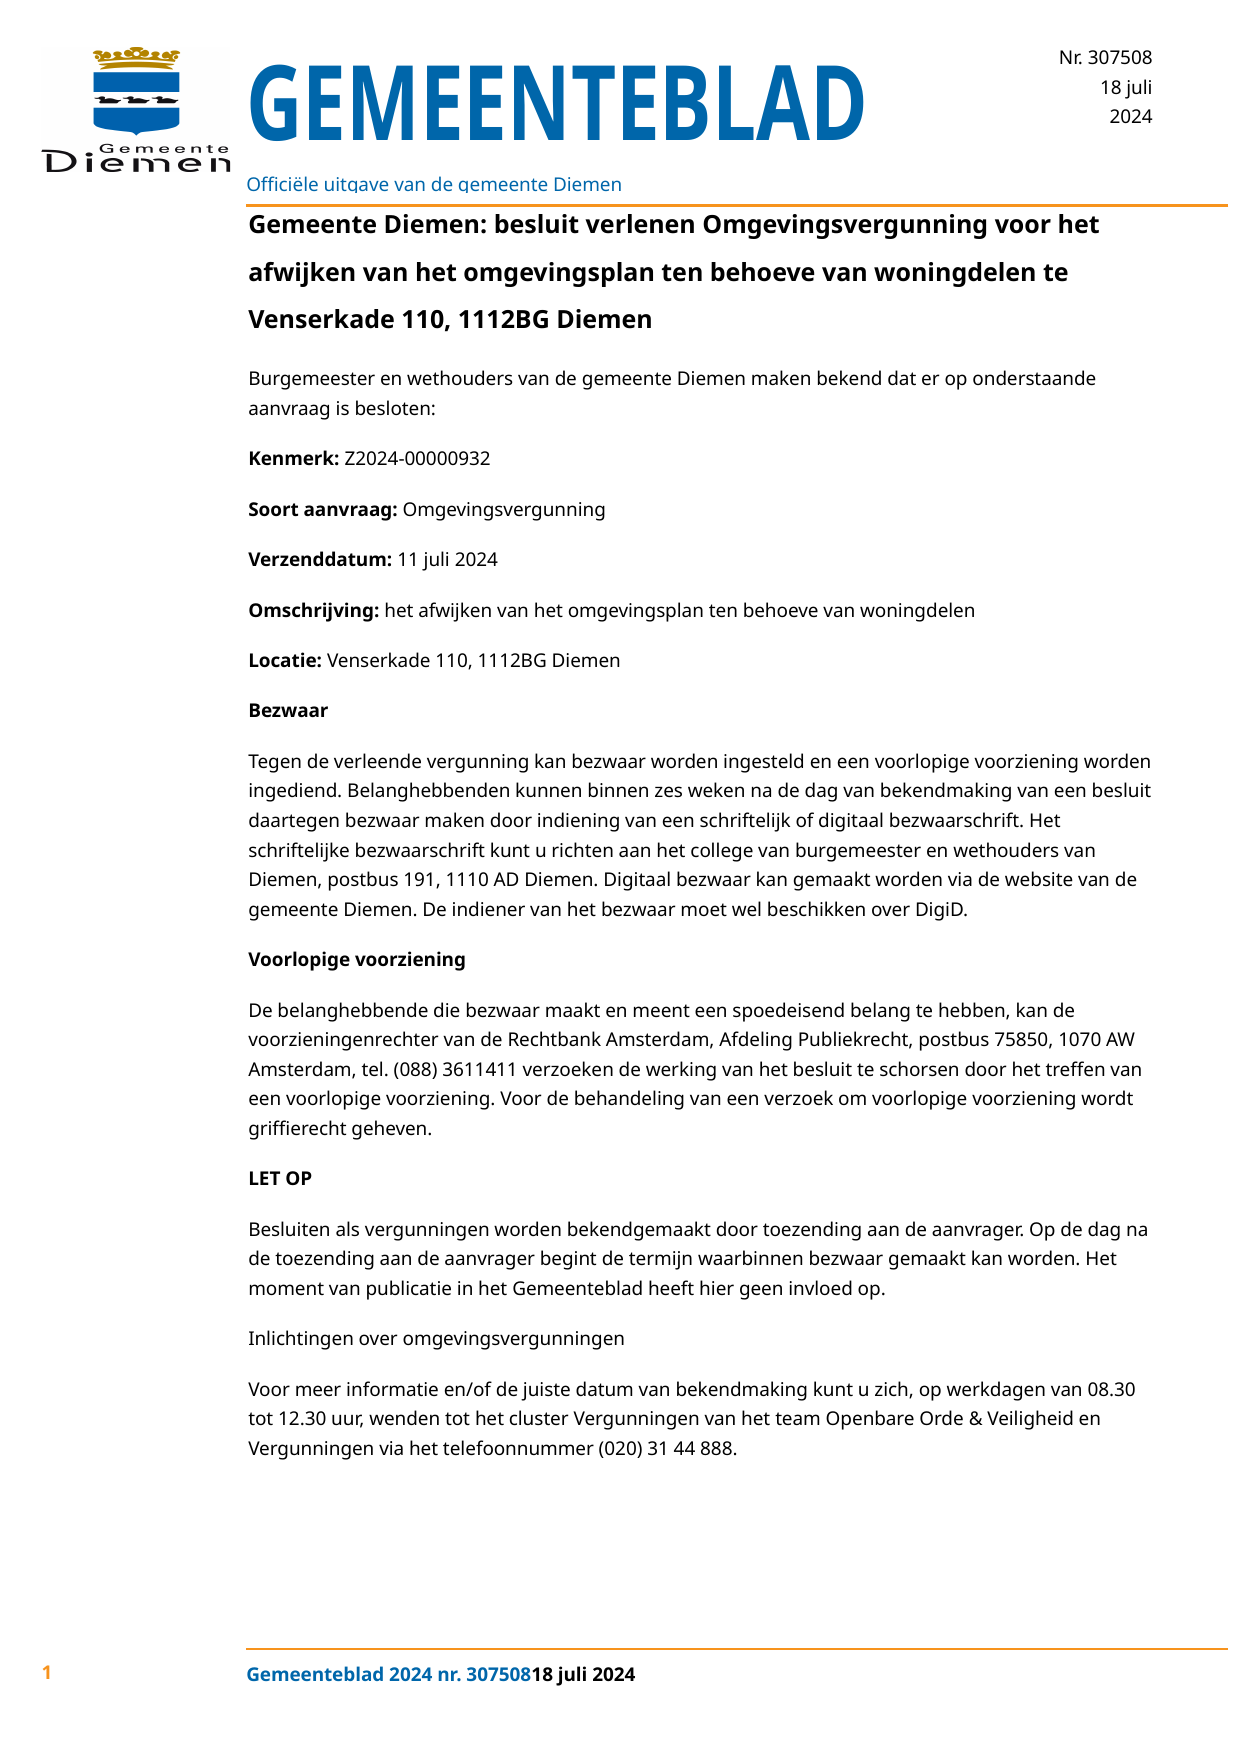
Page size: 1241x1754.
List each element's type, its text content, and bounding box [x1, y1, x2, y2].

text Besluiten als vergunningen worden bekendgemaakt door toezending aan de aanvrager. Op de dag na de toezending aan de aanvrager begint de termijn waarbinnen bezwaar gemaakt kan worden. Het moment van publicatie in het Gemeenteblad heeft hier geen invloed op. [248, 1216, 1152, 1301]
picture [41, 47, 231, 172]
text Voor meer informatie en/of de juiste datum van bekendmaking kunt u zich, op werkdagen van 08.30 tot 12.30 uur, wenden tot het cluster Vergunningen van het team Openbare Orde & Veiligheid en Vergunningen via het telefoonnummer (020) 31 44 888. [248, 1376, 1152, 1461]
text Inlichtingen over omgevingsvergunningen [248, 1326, 1152, 1351]
text Omschrijving: het afwijken van het omgevingsplan ten behoeve van woningdelen [248, 597, 1152, 622]
text Kenmerk: Z2024-00000932 [248, 446, 1152, 471]
text Locatie: Venserkade 110, 1112BG Diemen [248, 647, 1152, 673]
text Tegen de verleende vergunning kan bezwaar worden ingesteld en een voorlopige voorziening worden ingediend. Belanghebbenden kunnen binnen zes weken na de dag van bekendmaking van een besluit daartegen bezwaar maken door indiening van een schriftelijk of digitaal bezwaarschrift. Het schriftelijke bezwaarschrift kunt u richten aan het college van burgemeester en wethouders van Diemen, postbus 191, 1110 AD Diemen. Digitaal bezwaar kan gemaakt worden via de website van de gemeente Diemen. De indiener van het bezwaar moet wel beschikken over DigiD. [248, 748, 1152, 922]
text Burgemeester en wethouders van de gemeente Diemen maken bekend dat er op onderstaande aanvraag is besloten: [248, 366, 1152, 421]
text Verzenddatum: 11 juli 2024 [248, 546, 1152, 572]
text Gemeente Diemen: besluit verlenen Omgevingsvergunning voor het afwijken van het omgevingsplan ten behoeve van woningdelen te Venserkade 110, 1112BG Diemen [248, 207, 1152, 336]
text Bezwaar [248, 698, 1152, 723]
text LET OP [248, 1166, 1152, 1191]
text Voorlopige voorziening [248, 946, 1152, 972]
text Soort aanvraag: Omgevingsvergunning [248, 496, 1152, 522]
text De belanghebbende die bezwaar maakt en meent een spoedeisend belang te hebben, kan de voorzieningenrechter van de Rechtbank Amsterdam, Afdeling Publiekrecht, postbus 75850, 1070 AW Amsterdam, tel. (088) 3611411 verzoeken de werking van het besluit te schorsen door het treffen van een voorlopige voorziening. Voor de behandeling van een verzoek om voorlopige voorziening wordt griffierecht geheven. [248, 997, 1152, 1141]
